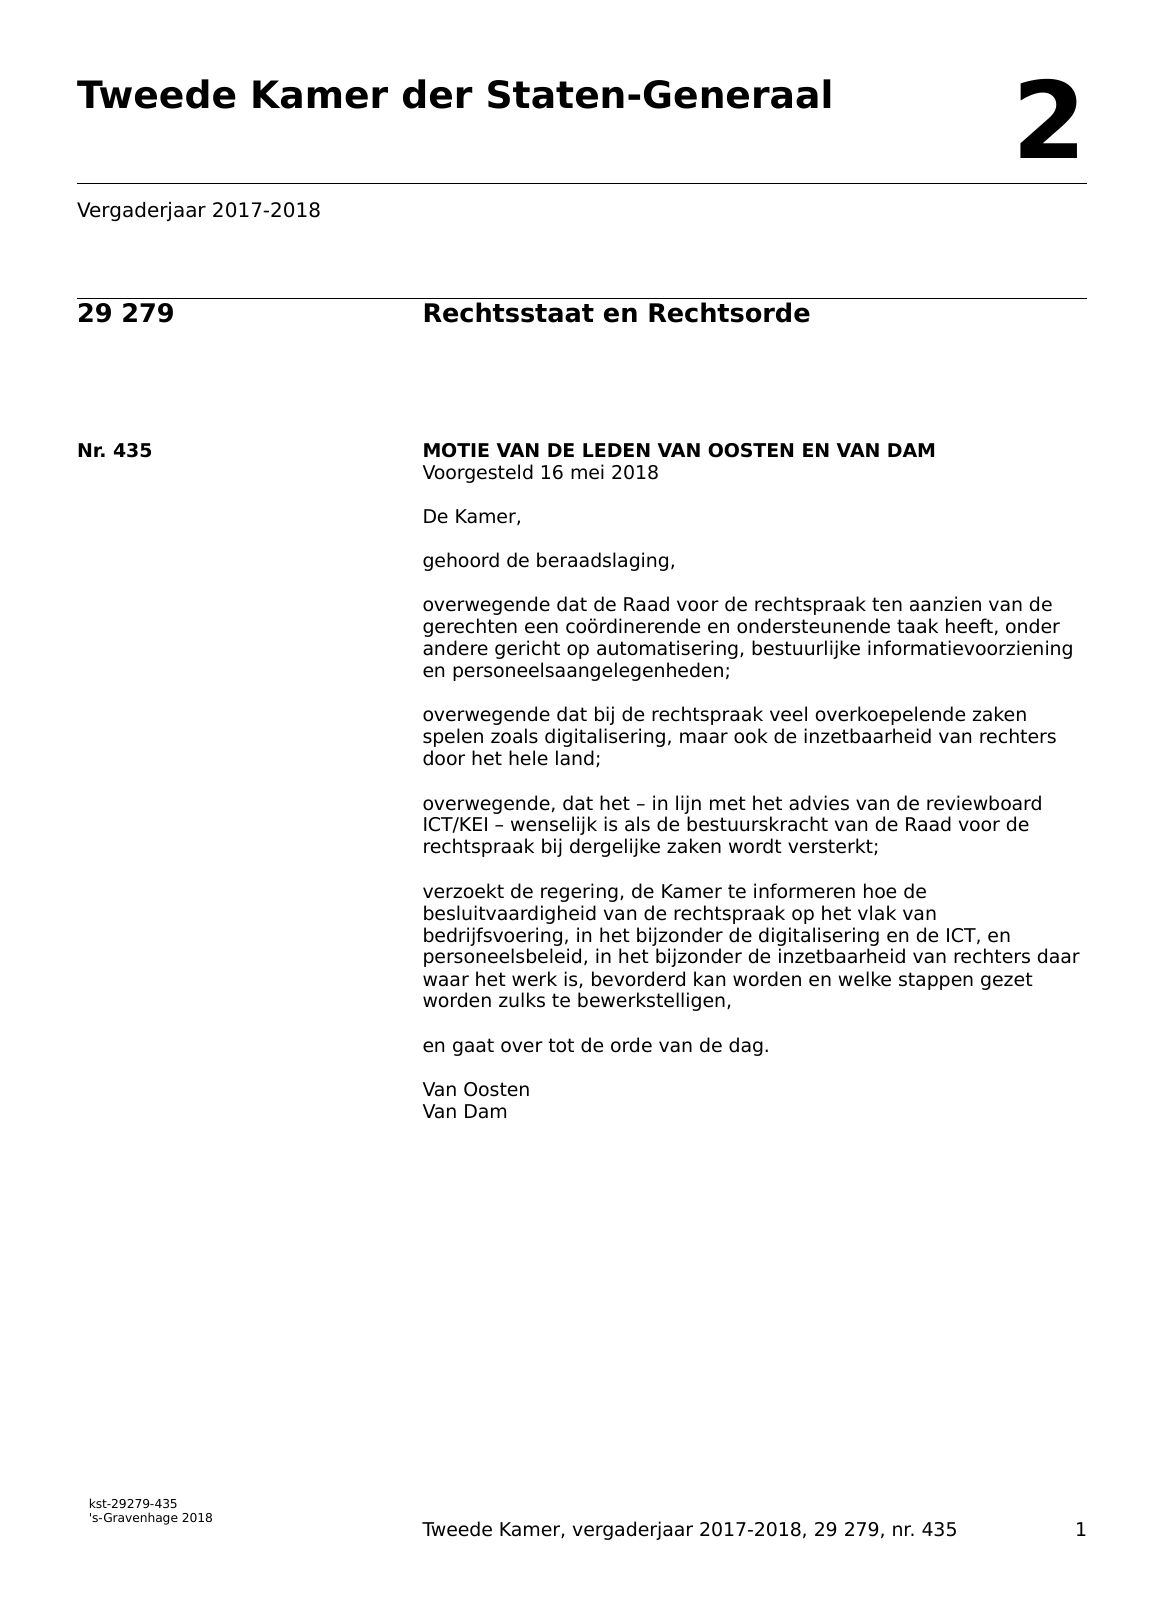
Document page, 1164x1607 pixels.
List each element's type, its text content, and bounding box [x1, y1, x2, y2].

text Van Oosten [422, 1079, 1087, 1101]
text en gaat over tot de orde van de dag. [422, 1034, 1087, 1057]
text overwegende dat de Raad voor de rechtspraak ten aanzien van de gerechten een coördinerende en ondersteunende taak heeft, onder andere gericht op automatisering, bestuurlijke informatievoorziening en personeelsaangelegenheden; [422, 594, 1087, 682]
text overwegende dat bij de rechtspraak veel overkoepelende zaken spelen zoals digitalisering, maar ook de inzetbaarheid van rechters door het hele land; [422, 704, 1087, 770]
text verzoekt de regering, de Kamer te informeren hoe de besluitvaardigheid van de rechtspraak op het vlak van bedrijfsvoering, in het bijzonder de digitalisering en de ICT, en personeelsbeleid, in het bijzonder de inzetbaarheid van rechters daar waar het werk is, bevorderd kan worden en welke stappen gezet worden zulks te bewerkstelligen, [422, 881, 1087, 1012]
table_header Tweede Kamer der Staten-Generaal [77, 59, 886, 183]
subtitle 29 279 Rechtsstaat en Rechtsorde [77, 299, 1087, 329]
text Van Dam [422, 1101, 1087, 1123]
table_cell Vergaderjaar 2017-2018 [77, 184, 1087, 298]
text gehoord de beraadslaging, [422, 550, 1087, 572]
text overwegende, dat het – in lijn met het advies van de reviewboard ICT/KEI – wenselijk is als de bestuurskracht van de Raad voor de rechtspraak bij dergelijke zaken wordt versterkt; [422, 792, 1087, 858]
text De Kamer, [422, 506, 1087, 528]
text 's-Gravenhage 2018 [88, 1511, 323, 1525]
subtitle Nr. 435 MOTIE VAN DE LEDEN VAN OOSTEN EN VAN DAM [77, 440, 1087, 462]
table_header 2 [886, 59, 1087, 183]
text Voorgesteld 16 mei 2018 [422, 462, 1087, 484]
text kst-29279-435 [88, 1497, 323, 1511]
